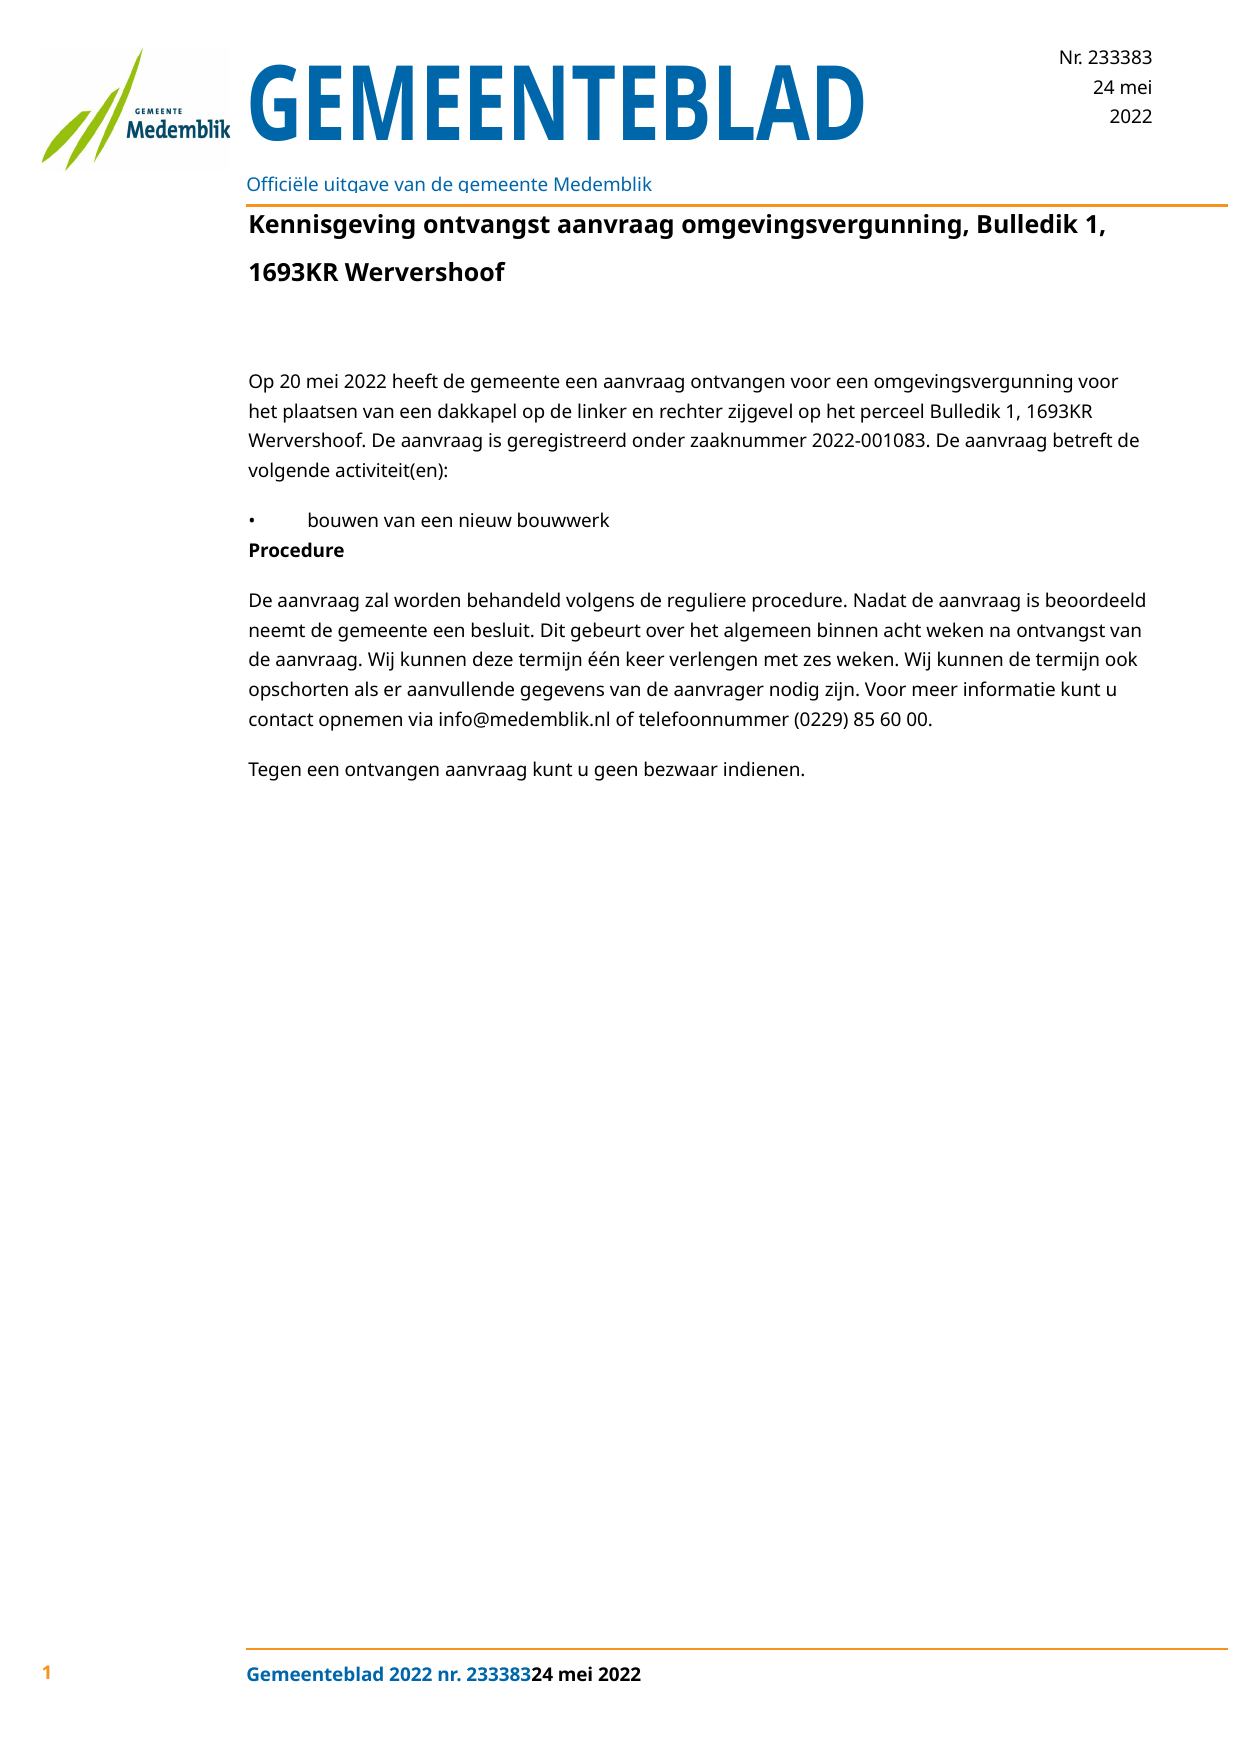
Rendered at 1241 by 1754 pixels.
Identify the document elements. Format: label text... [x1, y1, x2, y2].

text Op 20 mei 2022 heeft de gemeente een aanvraag ontvangen voor een omgevingsvergunning voor het plaatsen van een dakkapel op de linker en rechter zijgevel op het perceel Bulledik 1, 1693KR Wervershoof. De aanvraag is geregistreerd onder zaaknummer 2022-001083. De aanvraag betreft de volgende activiteit(en): [248, 368, 1152, 483]
text Kennisgeving ontvangst aanvraag omgevingsvergunning, Bulledik 1, 1693KR Wervershoof [248, 207, 1152, 288]
text De aanvraag zal worden behandeld volgens de reguliere procedure. Nadat de aanvraag is beoordeeld neemt de gemeente een besluit. Dit gebeurt over het algemeen binnen acht weken na ontvangst van de aanvraag. Wij kunnen deze termijn één keer verlengen met zes weken. Wij kunnen de termijn ook opschorten als er aanvullende gegevens van de aanvrager nodig zijn. Voor meer informatie kunt u contact opnemen via info@medemblik.nl of telefoonnummer (0229) 85 60 00. [248, 587, 1152, 732]
picture [41, 47, 231, 172]
text Procedure [248, 537, 1152, 563]
text Tegen een ontvangen aanvraag kunt u geen bezwaar indienen. [248, 756, 1152, 782]
list bouwen van een nieuw bouwwerk [248, 507, 1152, 533]
